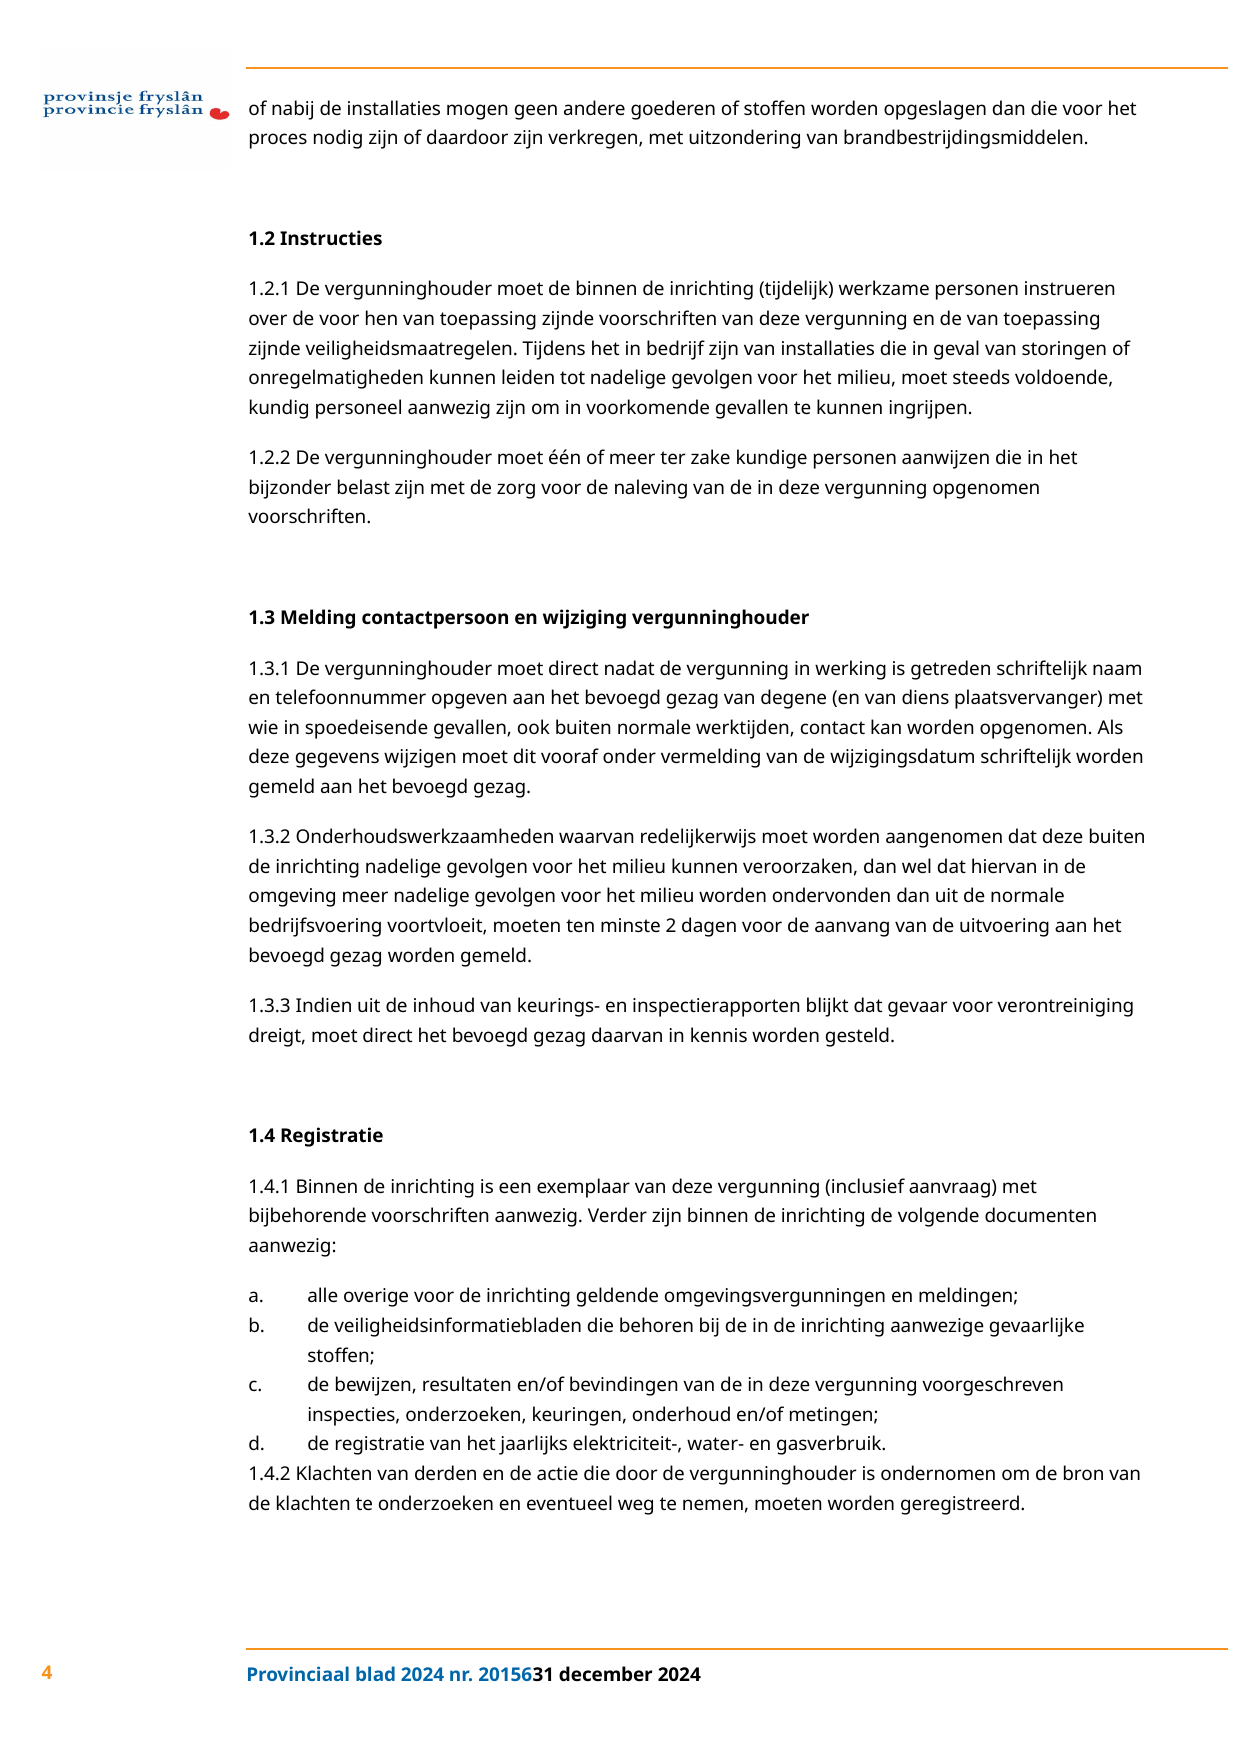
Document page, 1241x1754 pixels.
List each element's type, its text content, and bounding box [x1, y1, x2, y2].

text of nabij de installaties mogen geen andere goederen of stoffen worden opgeslagen dan die voor het proces nodig zijn of daardoor zijn verkregen, met uitzondering van brandbestrijdingsmiddelen. [248, 95, 1152, 150]
text 1.3.1 De vergunninghouder moet direct nadat de vergunning in werking is getreden schriftelijk naam en telefoonnummer opgeven aan het bevoegd gezag van degene (en van diens plaatsvervanger) met wie in spoedeisende gevallen, ook buiten normale werktijden, contact kan worden opgenomen. Als deze gegevens wijzigen moet dit vooraf onder vermelding van de wijzigingsdatum schriftelijk worden gemeld aan het bevoegd gezag. [248, 655, 1152, 799]
list de veiligheidsinformatiebladen die behoren bij de in de inrichting aanwezige gevaarlijke stoffen; [248, 1312, 1152, 1368]
text 1.4.2 Klachten van derden en de actie die door de vergunninghouder is ondernomen om de bron van de klachten te onderzoeken en eventueel weg te nemen, moeten worden geregistreerd. [248, 1460, 1152, 1516]
text 1.3.2 Onderhoudswerkzaamheden waarvan redelijkerwijs moet worden aangenomen dat deze buiten de inrichting nadelige gevolgen voor het milieu kunnen veroorzaken, dan wel dat hiervan in de omgeving meer nadelige gevolgen voor het milieu worden ondervonden dan uit de normale bedrijfsvoering voortvloeit, moeten ten minste 2 dagen voor de aanvang van de uitvoering aan het bevoegd gezag worden gemeld. [248, 823, 1152, 968]
text 1.2.1 De vergunninghouder moet de binnen de inrichting (tijdelijk) werkzame personen instrueren over de voor hen van toepassing zijnde voorschriften van deze vergunning en de van toepassing zijnde veiligheidsmaatregelen. Tijdens het in bedrijf zijn van installaties die in geval van storingen of onregelmatigheden kunnen leiden tot nadelige gevolgen voor het milieu, moet steeds voldoende, kundig personeel aanwezig zijn om in voorkomende gevallen te kunnen ingrijpen. [248, 276, 1152, 420]
list de registratie van het jaarlijks elektriciteit-, water- en gasverbruik. [248, 1431, 1152, 1456]
picture [41, 47, 231, 172]
text 1.4.1 Binnen de inrichting is een exemplaar van deze vergunning (inclusief aanvraag) met bijbehorende voorschriften aanwezig. Verder zijn binnen de inrichting de volgende documenten aanwezig: [248, 1173, 1152, 1258]
text 1.2 Instructies [248, 225, 1152, 251]
text 1.4 Registratie [248, 1123, 1152, 1148]
text 1.2.2 De vergunninghouder moet één of meer ter zake kundige personen aanwijzen die in het bijzonder belast zijn met de zorg voor de naleving van de in deze vergunning opgenomen voorschriften. [248, 444, 1152, 529]
text 1.3.3 Indien uit de inhoud van keurings- en inspectierapporten blijkt dat gevaar voor verontreiniging dreigt, moet direct het bevoegd gezag daarvan in kennis worden gesteld. [248, 992, 1152, 1048]
text 1.3 Melding contactpersoon en wijziging vergunninghouder [248, 604, 1152, 630]
list de bewijzen, resultaten en/of bevindingen van de in deze vergunning voorgeschreven inspecties, onderzoeken, keuringen, onderhoud en/of metingen; [248, 1371, 1152, 1427]
list alle overige voor de inrichting geldende omgevingsvergunningen en meldingen; [248, 1283, 1152, 1308]
